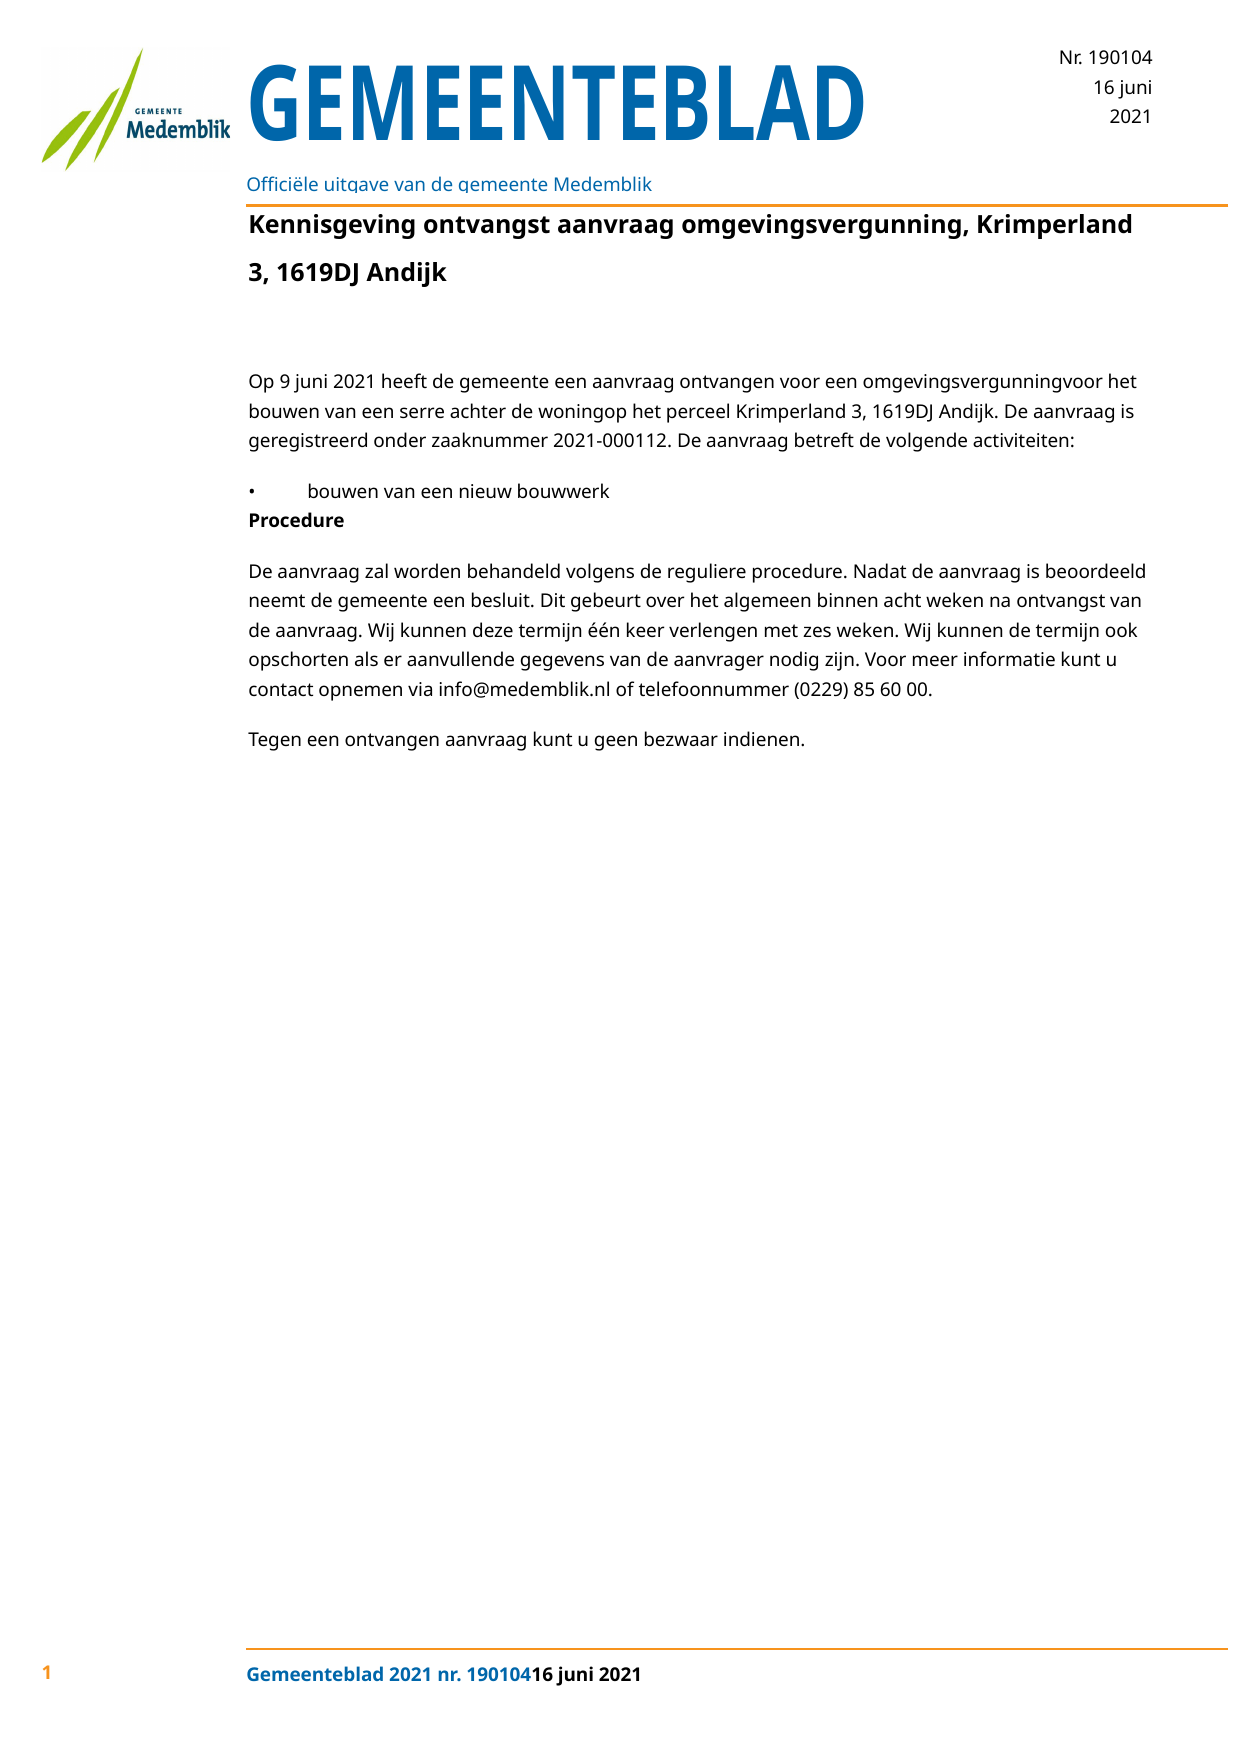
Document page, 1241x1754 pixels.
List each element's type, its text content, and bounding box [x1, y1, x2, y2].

picture [41, 47, 231, 172]
list bouwen van een nieuw bouwwerk [248, 478, 1152, 504]
text Op 9 juni 2021 heeft de gemeente een aanvraag ontvangen voor een omgevingsvergunningvoor het bouwen van een serre achter de woningop het perceel Krimperland 3, 1619DJ Andijk. De aanvraag is geregistreerd onder zaaknummer 2021-000112. De aanvraag betreft de volgende activiteiten: [248, 368, 1152, 453]
text Procedure [248, 507, 1152, 533]
text Tegen een ontvangen aanvraag kunt u geen bezwaar indienen. [248, 727, 1152, 752]
text Kennisgeving ontvangst aanvraag omgevingsvergunning, Krimperland 3, 1619DJ Andijk [248, 207, 1152, 288]
text De aanvraag zal worden behandeld volgens de reguliere procedure. Nadat de aanvraag is beoordeeld neemt de gemeente een besluit. Dit gebeurt over het algemeen binnen acht weken na ontvangst van de aanvraag. Wij kunnen deze termijn één keer verlengen met zes weken. Wij kunnen de termijn ook opschorten als er aanvullende gegevens van de aanvrager nodig zijn. Voor meer informatie kunt u contact opnemen via info@medemblik.nl of telefoonnummer (0229) 85 60 00. [248, 558, 1152, 702]
